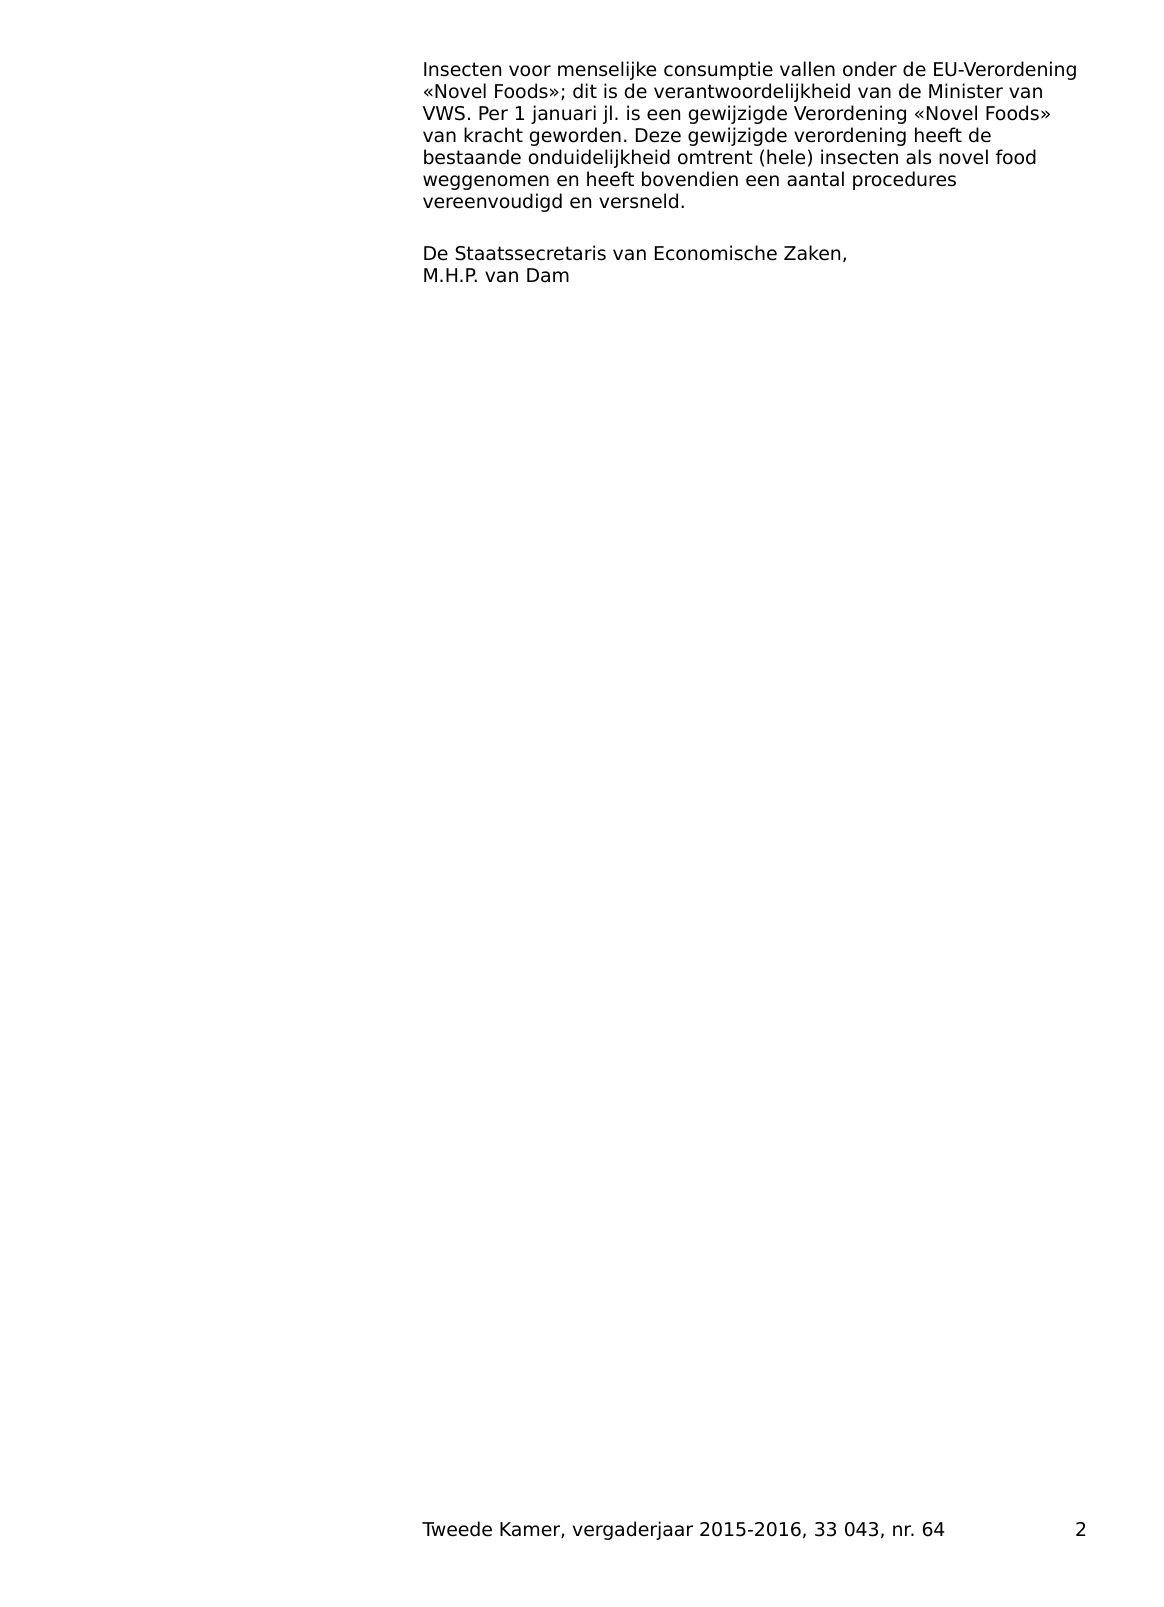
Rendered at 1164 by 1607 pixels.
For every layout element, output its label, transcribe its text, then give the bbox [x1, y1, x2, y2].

text De Staatssecretaris van Economische Zaken, M.H.P. van Dam [422, 243, 1087, 287]
text Insecten voor menselijke consumptie vallen onder de EU-Verordening «Novel Foods»; dit is de verantwoordelijkheid van de Minister van VWS. Per 1 januari jl. is een gewijzigde Verordening «Novel Foods» van kracht geworden. Deze gewijzigde verordening heeft de bestaande onduidelijkheid omtrent (hele) insecten als novel food weggenomen en heeft bovendien een aantal procedures vereenvoudigd en versneld. [422, 59, 1087, 213]
